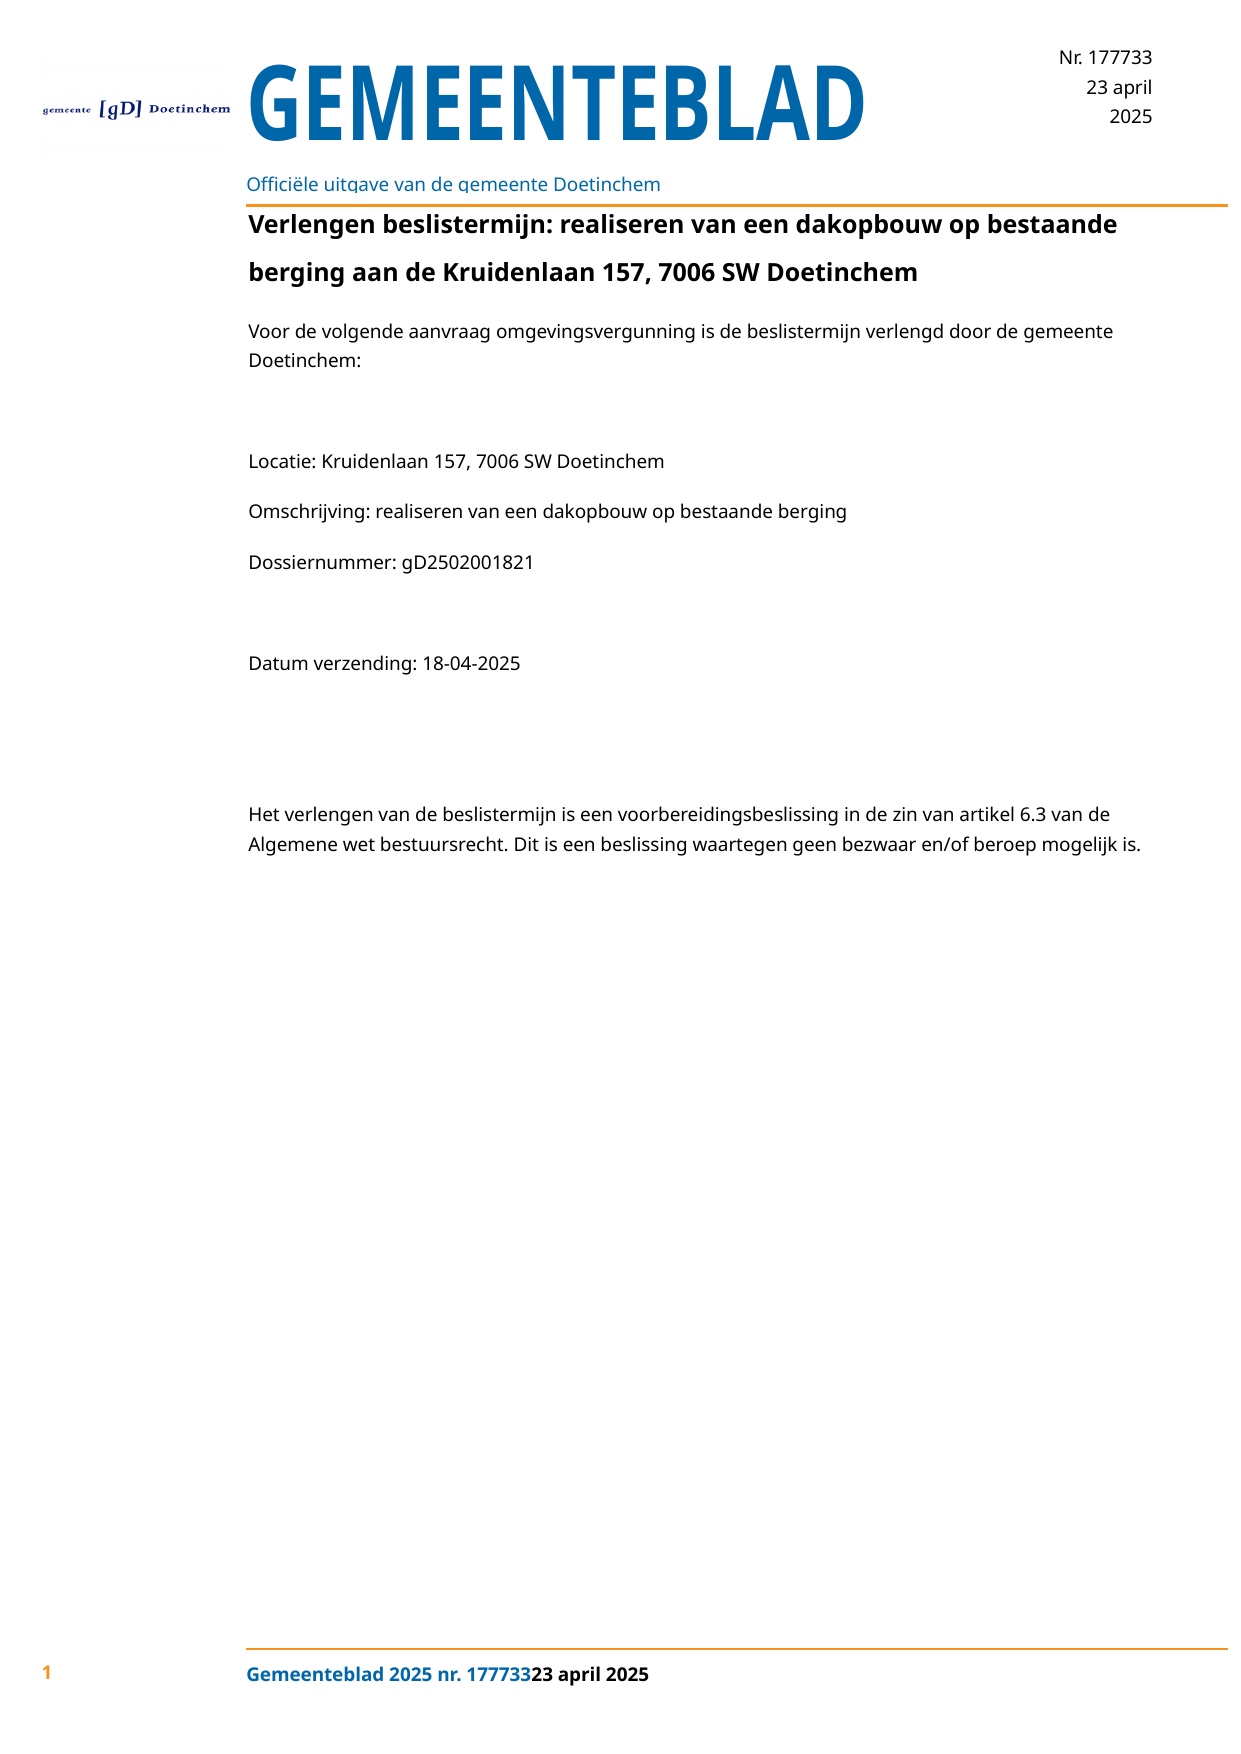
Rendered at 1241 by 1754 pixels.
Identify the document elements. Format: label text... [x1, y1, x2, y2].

text Omschrijving: realiseren van een dakopbouw op bestaande berging [248, 499, 1152, 524]
text Verlengen beslistermijn: realiseren van een dakopbouw op bestaande berging aan de Kruidenlaan 157, 7006 SW Doetinchem [248, 207, 1152, 288]
text Dossiernummer: gD2502001821 [248, 549, 1152, 575]
text Voor de volgende aanvraag omgevingsvergunning is de beslistermijn verlengd door de gemeente Doetinchem: [248, 318, 1152, 373]
picture [41, 47, 231, 172]
text Locatie: Kruidenlaan 157, 7006 SW Doetinchem [248, 448, 1152, 474]
text Het verlengen van de beslistermijn is een voorbereidingsbeslissing in de zin van artikel 6.3 van de Algemene wet bestuursrecht. Dit is een beslissing waartegen geen bezwaar en/of beroep mogelijk is. [248, 801, 1152, 857]
text Datum verzending: 18-04-2025 [248, 650, 1152, 676]
